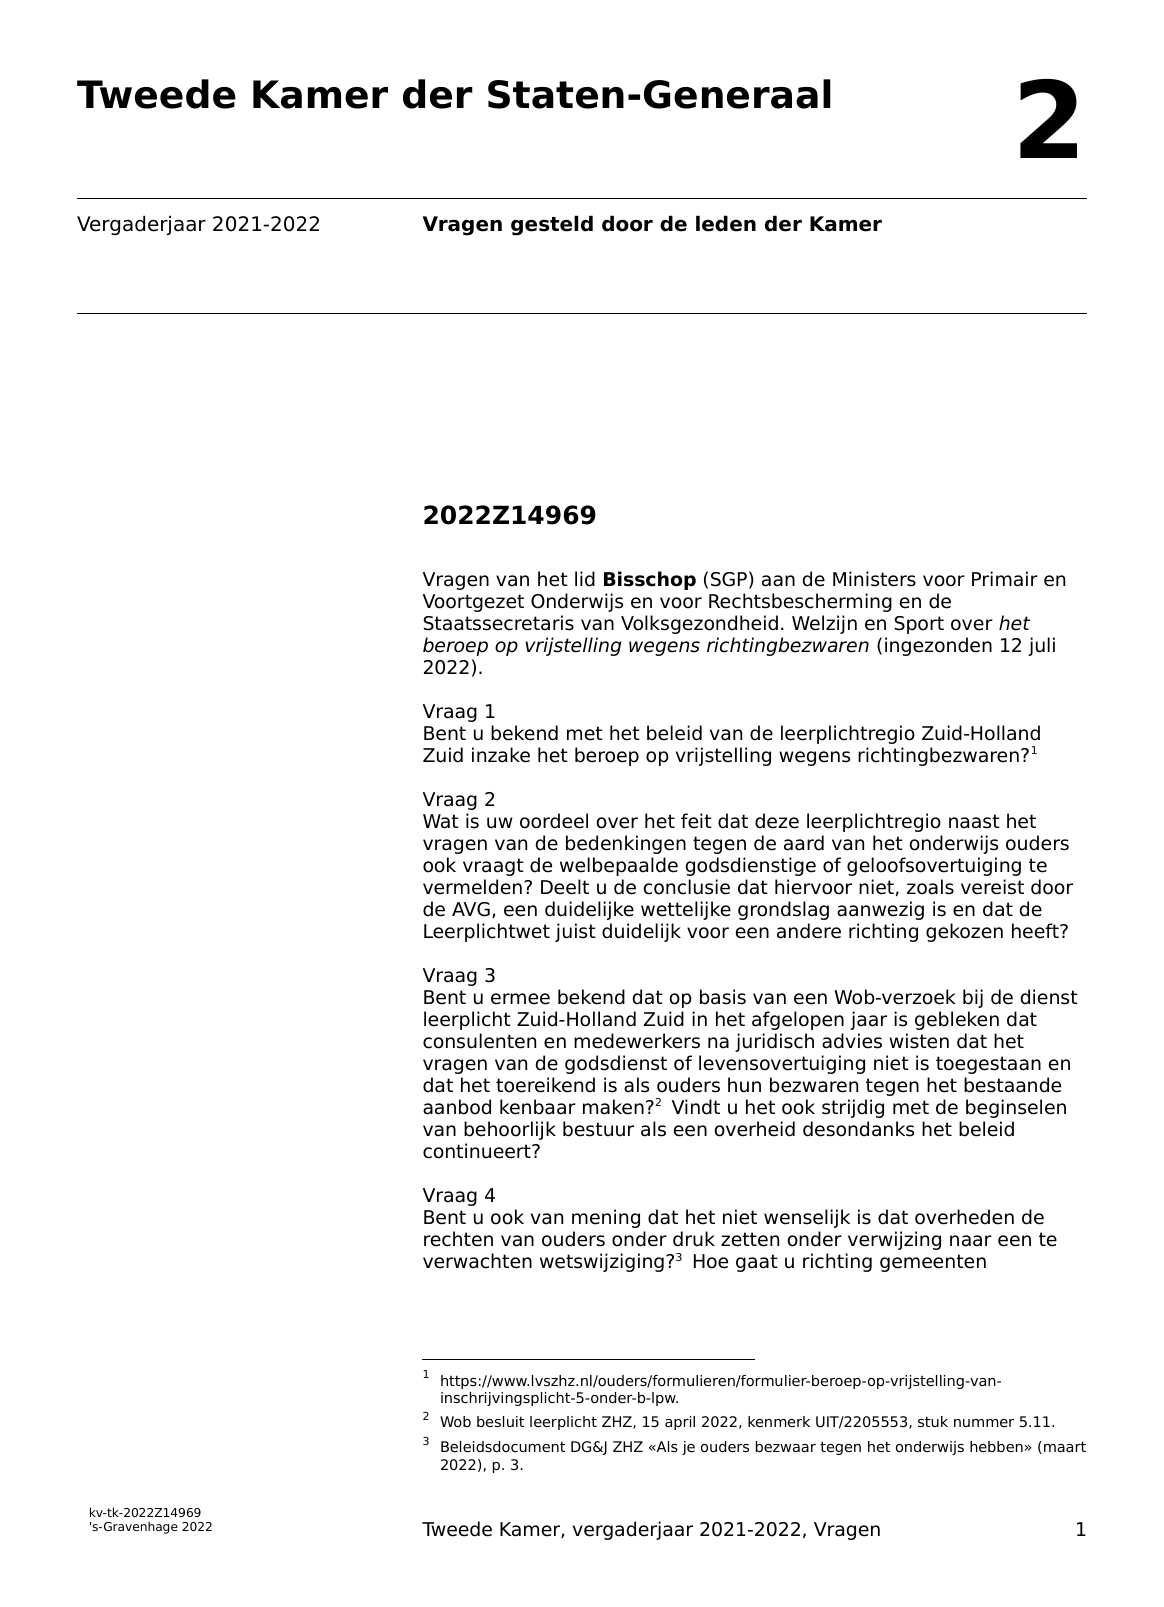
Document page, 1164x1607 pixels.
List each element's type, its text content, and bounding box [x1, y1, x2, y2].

table_cell Vragen gesteld door de leden der Kamer [422, 199, 1087, 313]
text 2022Z14969 [422, 501, 1087, 531]
text https://www.lvszhz.nl/ouders/formulieren/formulier-beroep-op-vrijstelling-van-inschrijvingsplicht-5-onder-b-lpw. [422, 1368, 1087, 1407]
text Wob besluit leerplicht ZHZ, 15 april 2022, kenmerk UIT/2205553, stuk nummer 5.11. [422, 1410, 1087, 1432]
text kv-tk-2022Z14969 [88, 1506, 323, 1520]
text Vraag 3 [422, 965, 1087, 987]
text Vraag 1 [422, 701, 1087, 723]
text Beleidsdocument DG&J ZHZ «Als je ouders bezwaar tegen het onderwijs hebben» (maart 2022), p. 3. [422, 1435, 1087, 1474]
text Bent u ermee bekend dat op basis van een Wob-verzoek bij de dienst leerplicht Zuid-Holland Zuid in het afgelopen jaar is gebleken dat consulenten en medewerkers na juridisch advies wisten dat het vragen van de godsdienst of levensovertuiging niet is toegestaan en dat het toereikend is als ouders hun bezwaren tegen het bestaande aanbod kenbaar maken? Vindt u het ook strijdig met de beginselen van behoorlijk bestuur als een overheid desondanks het beleid continueert? [422, 987, 1087, 1163]
text Wat is uw oordeel over het feit dat deze leerplichtregio naast het vragen van de bedenkingen tegen de aard van het onderwijs ouders ook vraagt de welbepaalde godsdienstige of geloofsovertuiging te vermelden? Deelt u de conclusie dat hiervoor niet, zoals vereist door de AVG, een duidelijke wettelijke grondslag aanwezig is en dat de Leerplichtwet juist duidelijk voor een andere richting gekozen heeft? [422, 811, 1087, 943]
text 's-Gravenhage 2022 [88, 1520, 323, 1534]
text Vragen van het lid Bisschop (SGP) aan de Ministers voor Primair en Voortgezet Onderwijs en voor Rechtsbescherming en de Staatssecretaris van Volksgezondheid. Welzijn en Sport over het beroep op vrijstelling wegens richtingbezwaren (ingezonden 12 juli 2022). [422, 569, 1087, 679]
text Vraag 4 [422, 1185, 1087, 1207]
text Vraag 2 [422, 789, 1087, 811]
table_header Tweede Kamer der Staten-Generaal [77, 59, 886, 198]
table_cell Vergaderjaar 2021-2022 [77, 199, 422, 313]
table_header 2 [886, 59, 1087, 198]
text Bent u bekend met het beleid van de leerplichtregio Zuid-Holland Zuid inzake het beroep op vrijstelling wegens richtingbezwaren? [422, 723, 1087, 767]
text Bent u ook van mening dat het niet wenselijk is dat overheden de rechten van ouders onder druk zetten onder verwijzing naar een te verwachten wetswijziging? Hoe gaat u richting gemeenten [422, 1207, 1087, 1273]
